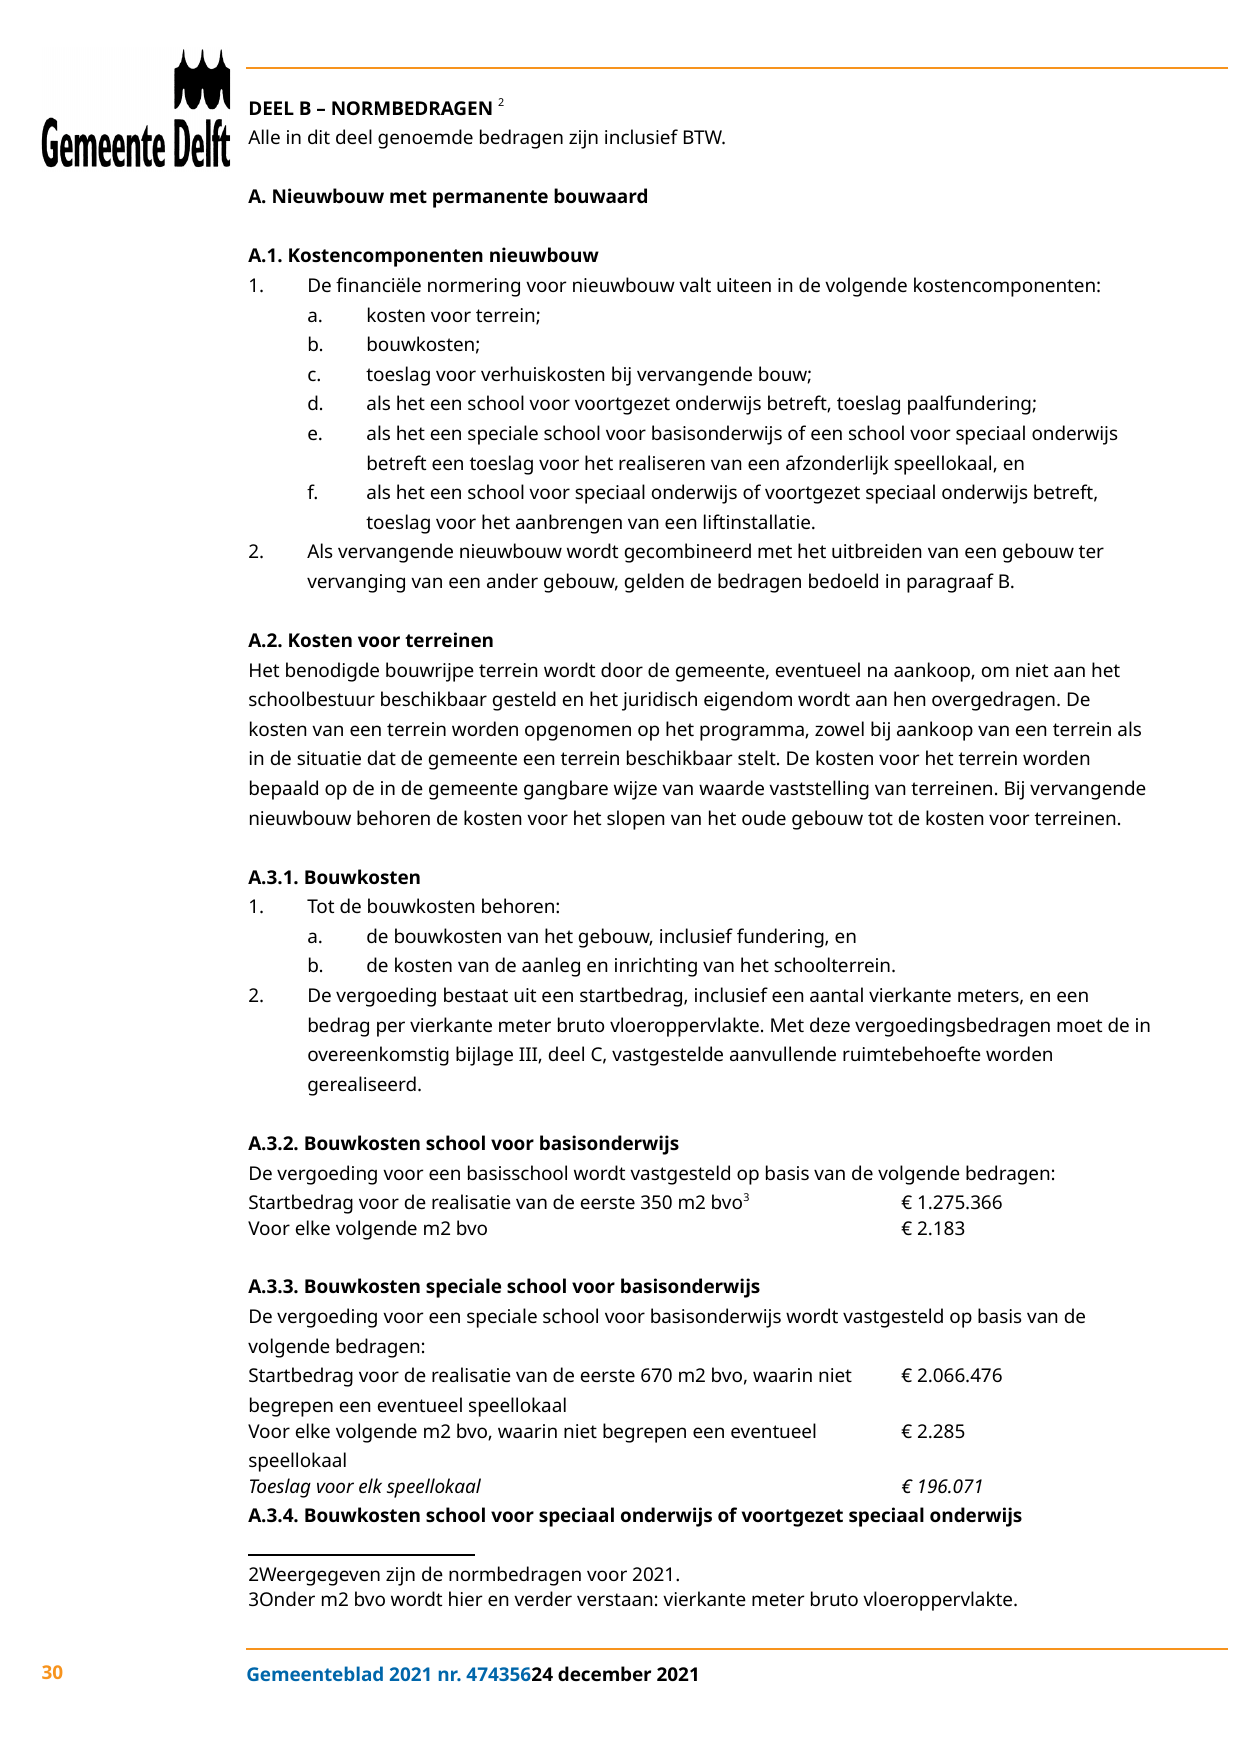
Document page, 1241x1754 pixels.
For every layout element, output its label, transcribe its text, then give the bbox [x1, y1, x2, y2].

text A.3.2. Bouwkosten school voor basisonderwijs [248, 1130, 1152, 1156]
table_cell Voor elke volgende m2 bvo, waarin niet begrepen een eventueel speellokaal [248, 1418, 901, 1473]
list de kosten van de aanleg en inrichting van het schoolterrein. [307, 953, 1152, 978]
list als het een school voor speciaal onderwijs of voortgezet speciaal onderwijs betreft, toeslag voor het aanbrengen van een liftinstallatie. [307, 479, 1152, 535]
list bouwkosten; [307, 331, 1152, 357]
table_cell € 2.285 [901, 1418, 1152, 1473]
text De vergoeding voor een speciale school voor basisonderwijs wordt vastgesteld op basis van de volgende bedragen: [248, 1303, 1152, 1359]
text A.3.4. Bouwkosten school voor speciaal onderwijs of voortgezet speciaal onderwijs [248, 1502, 1152, 1528]
text Weergegeven zijn de normbedragen voor 2021. [248, 1561, 1152, 1586]
text A.1. Kostencomponenten nieuwbouw [248, 243, 1152, 268]
table_header Startbedrag voor de realisatie van de eerste 670 m2 bvo, waarin niet begrepen een eventueel speellokaal [248, 1363, 901, 1418]
list Tot de bouwkosten behoren: [248, 893, 1152, 919]
table_header € 1.275.366 [901, 1190, 1152, 1215]
list toeslag voor verhuiskosten bij vervangende bouw; [307, 361, 1152, 387]
text A.2. Kosten voor terreinen [248, 627, 1152, 653]
list De financiële normering voor nieuwbouw valt uiteen in de volgende kostencomponenten: [248, 272, 1152, 298]
text A.3.1. Bouwkosten [248, 864, 1152, 890]
text De vergoeding voor een basisschool wordt vastgesteld op basis van de volgende bedragen: [248, 1160, 1152, 1186]
text A. Nieuwbouw met permanente bouwaard [248, 183, 1152, 209]
table_cell Voor elke volgende m2 bvo [248, 1215, 901, 1241]
table_cell € 2.183 [901, 1215, 1152, 1241]
list De vergoeding bestaat uit een startbedrag, inclusief een aantal vierkante meters, en een bedrag per vierkante meter bruto vloeroppervlakte. Met deze vergoedingsbedragen moet de in overeenkomstig bijlage III, deel C, vastgestelde aanvullende ruimtebehoefte worden gerealiseerd. [248, 982, 1152, 1097]
list Als vervangende nieuwbouw wordt gecombineerd met het uitbreiden van een gebouw ter vervanging van een ander gebouw, gelden de bedragen bedoeld in paragraaf B. [248, 538, 1152, 594]
table_cell Toeslag voor elk speellokaal [248, 1473, 901, 1499]
text Het benodigde bouwrijpe terrein wordt door de gemeente, eventueel na aankoop, om niet aan het schoolbestuur beschikbaar gesteld en het juridisch eigendom wordt aan hen overgedragen. De kosten van een terrein worden opgenomen op het programma, zowel bij aankoop van een terrein als in de situatie dat de gemeente een terrein beschikbaar stelt. De kosten voor het terrein worden bepaald op de in de gemeente gangbare wijze van waarde vaststelling van terreinen. Bij vervangende nieuwbouw behoren de kosten voor het slopen van het oude gebouw tot de kosten voor terreinen. [248, 657, 1152, 831]
text Alle in dit deel genoemde bedragen zijn inclusief BTW. [248, 124, 1152, 150]
list de bouwkosten van het gebouw, inclusief fundering, en [307, 923, 1152, 949]
picture [41, 47, 231, 172]
text A.3.3. Bouwkosten speciale school voor basisonderwijs [248, 1274, 1152, 1299]
table_cell € 196.071 [901, 1473, 1152, 1499]
list als het een speciale school voor basisonderwijs of een school voor speciaal onderwijs betreft een toeslag voor het realiseren van een afzonderlijk speellokaal, en [307, 420, 1152, 476]
list kosten voor terrein; [307, 302, 1152, 328]
table_header € 2.066.476 [901, 1363, 1152, 1418]
list als het een school voor voortgezet onderwijs betreft, toeslag paalfundering; [307, 391, 1152, 416]
text DEEL B – NORMBEDRAGEN [248, 95, 1152, 121]
table_header Startbedrag voor de realisatie van de eerste 350 m2 bvo [248, 1190, 901, 1215]
